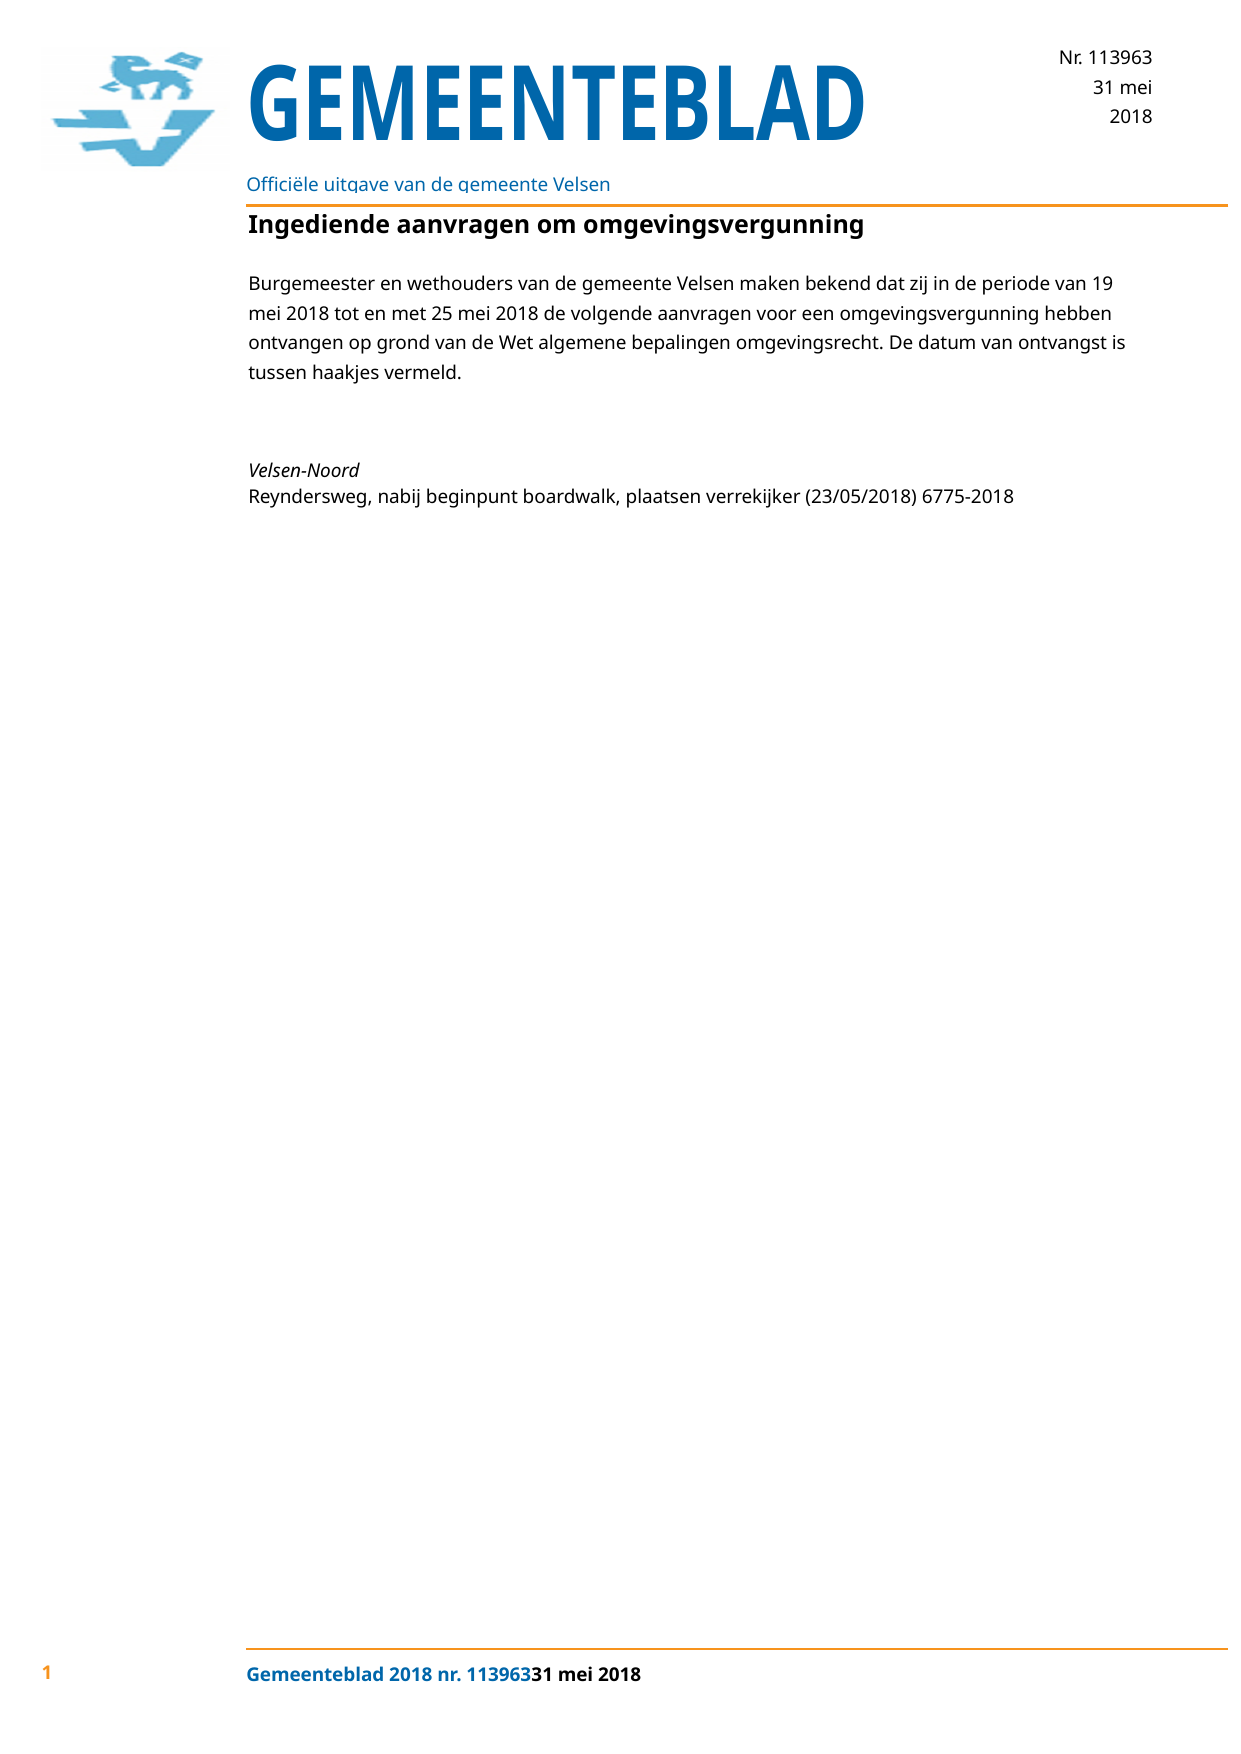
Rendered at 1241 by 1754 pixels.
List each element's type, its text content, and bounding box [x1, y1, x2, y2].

picture [41, 47, 231, 172]
text Reyndersweg, nabij beginpunt boardwalk, plaatsen verrekijker (23/05/2018) 6775-2018 [248, 483, 1152, 509]
text Burgemeester en wethouders van de gemeente Velsen maken bekend dat zij in de periode van 19 mei 2018 tot en met 25 mei 2018 de volgende aanvragen voor een omgevingsvergunning hebben ontvangen op grond van de Wet algemene bepalingen omgevingsrecht. De datum van ontvangst is tussen haakjes vermeld. [248, 270, 1152, 385]
text Velsen-Noord [248, 457, 1152, 483]
text Ingediende aanvragen om omgevingsvergunning [248, 207, 1152, 241]
